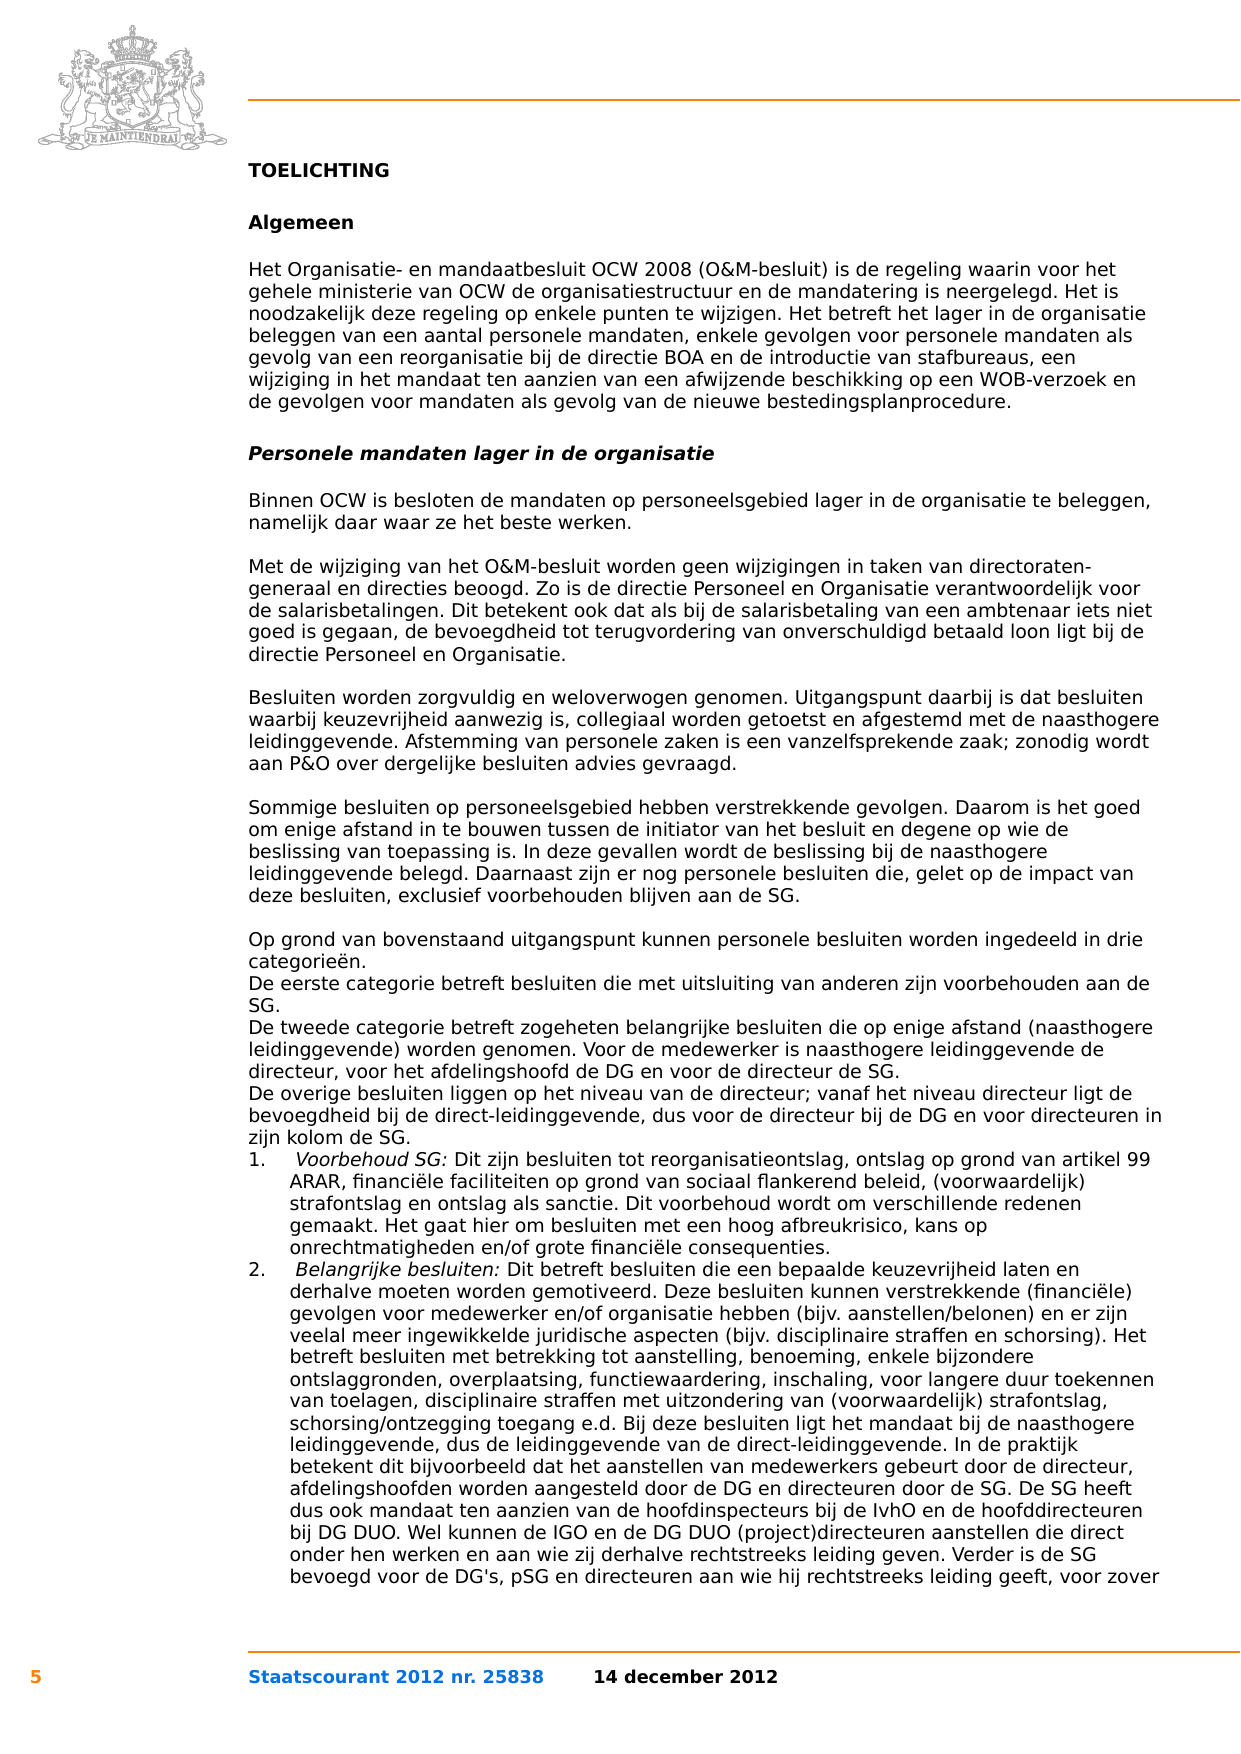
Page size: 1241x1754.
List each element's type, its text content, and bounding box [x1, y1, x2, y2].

text Het Organisatie- en mandaatbesluit OCW 2008 (O&M-besluit) is de regeling waarin voor het gehele ministerie van OCW de organisatiestructuur en de mandatering is neergelegd. Het is noodzakelijk deze regeling op enkele punten te wijzigen. Het betreft het lager in de organisatie beleggen van een aantal personele mandaten, enkele gevolgen voor personele mandaten als gevolg van een reorganisatie bij de directie BOA en de introductie van stafbureaus, een wijziging in het mandaat ten aanzien van een afwijzende beschikking op een WOB-verzoek en de gevolgen voor mandaten als gevolg van de nieuwe bestedingsplanprocedure. [248, 259, 1163, 413]
text Met de wijziging van het O&M-besluit worden geen wijzigingen in taken van directoraten-generaal en directies beoogd. Zo is de directie Personeel en Organisatie verantwoordelijk voor de salarisbetalingen. Dit betekent ook dat als bij de salarisbetaling van een ambtenaar iets niet goed is gegaan, de bevoegdheid tot terugvordering van onverschuldigd betaald loon ligt bij de directie Personeel en Organisatie. [248, 556, 1163, 665]
text 1. Voorbehoud SG: Dit zijn besluiten tot reorganisatieontslag, ontslag op grond van artikel 99 ARAR, financiële faciliteiten op grond van sociaal flankerend beleid, (voorwaardelijk) strafontslag en ontslag als sanctie. Dit voorbehoud wordt om verschillende redenen gemaakt. Het gaat hier om besluiten met een hoog afbreukrisico, kans op onrechtmatigheden en/of grote financiële consequenties. [248, 1149, 1163, 1258]
picture [38, 25, 227, 150]
text Binnen OCW is besloten de mandaten op personeelsgebied lager in de organisatie te beleggen, namelijk daar waar ze het beste werken. [248, 490, 1163, 534]
subtitle Personele mandaten lager in de organisatie [248, 443, 1163, 465]
text De tweede categorie betreft zogeheten belangrijke besluiten die op enige afstand (naasthogere leidinggevende) worden genomen. Voor de medewerker is naasthogere leidinggevende de directeur, voor het afdelingshoofd de DG en voor de directeur de SG. [248, 1017, 1163, 1083]
text Sommige besluiten op personeelsgebied hebben verstrekkende gevolgen. Daarom is het goed om enige afstand in te bouwen tussen de initiator van het besluit en degene op wie de beslissing van toepassing is. In deze gevallen wordt de beslissing bij de naasthogere leidinggevende belegd. Daarnaast zijn er nog personele besluiten die, gelet op de impact van deze besluiten, exclusief voorbehouden blijven aan de SG. [248, 797, 1163, 907]
text De eerste categorie betreft besluiten die met uitsluiting van anderen zijn voorbehouden aan de SG. [248, 973, 1163, 1017]
text Op grond van bovenstaand uitgangspunt kunnen personele besluiten worden ingedeeld in drie categorieën. [248, 929, 1163, 973]
text Besluiten worden zorgvuldig en weloverwogen genomen. Uitgangspunt daarbij is dat besluiten waarbij keuzevrijheid aanwezig is, collegiaal worden getoetst en afgestemd met de naasthogere leidinggevende. Afstemming van personele zaken is een vanzelfsprekende zaak; zonodig wordt aan P&O over dergelijke besluiten advies gevraagd. [248, 687, 1163, 775]
text De overige besluiten liggen op het niveau van de directeur; vanaf het niveau directeur ligt de bevoegdheid bij de direct-leidinggevende, dus voor de directeur bij de DG en voor directeuren in zijn kolom de SG. [248, 1083, 1163, 1149]
subtitle Algemeen [248, 212, 1163, 234]
text 2. Belangrijke besluiten: Dit betreft besluiten die een bepaalde keuzevrijheid laten en derhalve moeten worden gemotiveerd. Deze besluiten kunnen verstrekkende (financiële) gevolgen voor medewerker en/of organisatie hebben (bijv. aanstellen/belonen) en er zijn veelal meer ingewikkelde juridische aspecten (bijv. disciplinaire straffen en schorsing). Het betreft besluiten met betrekking tot aanstelling, benoeming, enkele bijzondere ontslaggronden, overplaatsing, functiewaardering, inschaling, voor langere duur toekennen van toelagen, disciplinaire straffen met uitzondering van (voorwaardelijk) strafontslag, schorsing/ontzegging toegang e.d. Bij deze besluiten ligt het mandaat bij de naasthogere leidinggevende, dus de leidinggevende van de direct-leidinggevende. In de praktijk betekent dit bijvoorbeeld dat het aanstellen van medewerkers gebeurt door de directeur, afdelingshoofden worden aangesteld door de DG en directeuren door de SG. De SG heeft dus ook mandaat ten aanzien van de hoofdinspecteurs bij de IvhO en de hoofddirecteuren bij DG DUO. Wel kunnen de IGO en de DG DUO (project)directeuren aanstellen die direct onder hen werken en aan wie zij derhalve rechtstreeks leiding geven. Verder is de SG bevoegd voor de DG's, pSG en directeuren aan wie hij rechtstreeks leiding geeft, voor zover [248, 1258, 1163, 1588]
subtitle TOELICHTING [248, 160, 1163, 182]
